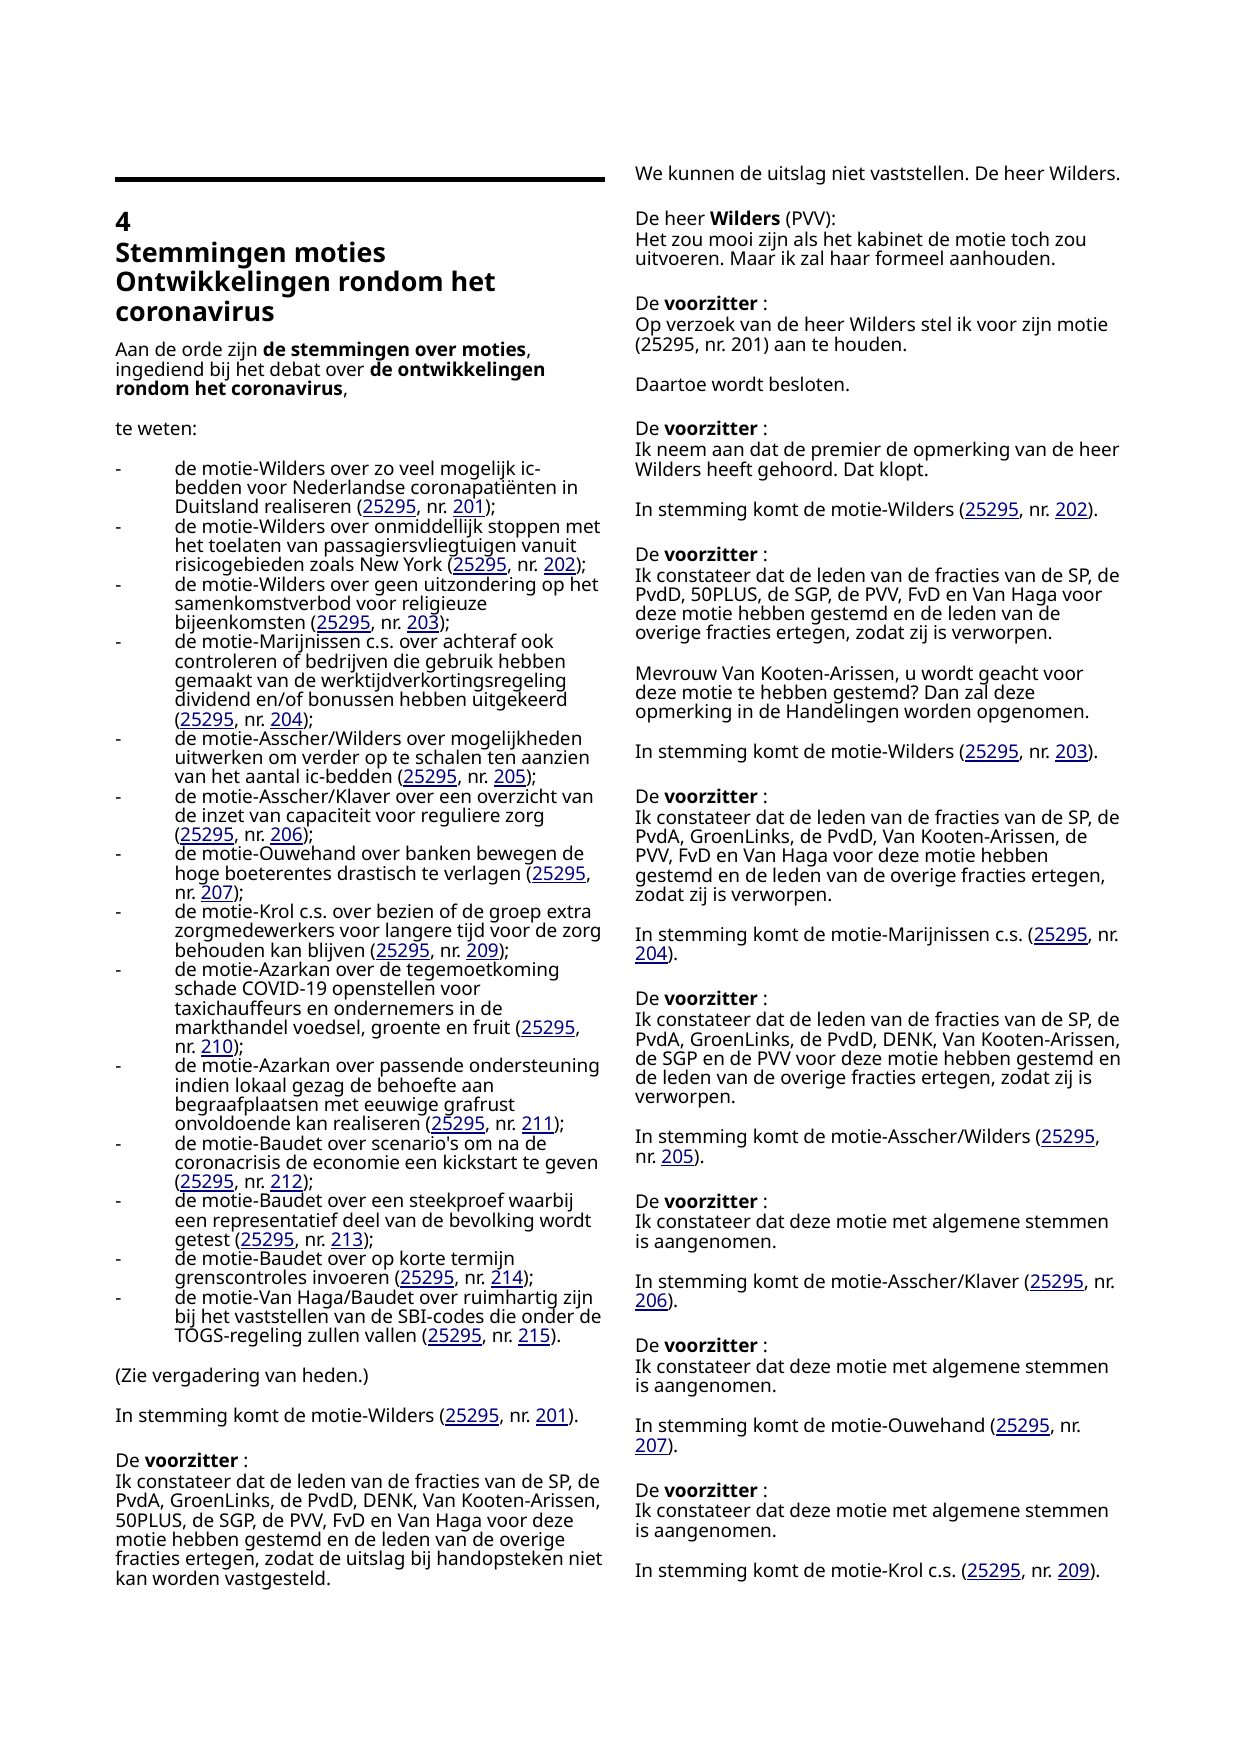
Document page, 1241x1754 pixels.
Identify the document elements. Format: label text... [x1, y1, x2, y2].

list de motie-Krol c.s. over bezien of de groep extra zorgmedewerkers voor langere tijd voor de zorg behouden kan blijven (25295, nr. 209); [115, 903, 605, 961]
list de motie-Asscher/Klaver over een overzicht van de inzet van capaciteit voor reguliere zorg (25295, nr. 206); [115, 788, 605, 845]
text In stemming komt de motie-Wilders (25295, nr. 201). [115, 1407, 605, 1427]
text De voorzitter : [115, 1447, 605, 1473]
text In stemming komt de motie-Krol c.s. (25295, nr. 209). [635, 1562, 1125, 1581]
text Ik constateer dat de leden van de fracties van de SP, de PvdD, 50PLUS, de SGP, de PVV, FvD en Van Haga voor deze motie hebben gestemd en de leden van de overige fracties ertegen, zodat zij is verworpen. [635, 567, 1125, 644]
list de motie-Wilders over onmiddellijk stoppen met het toelaten van passagiersvliegtuigen vanuit risicogebieden zoals New York (25295, nr. 202); [115, 518, 605, 576]
text Ik constateer dat de leden van de fracties van de SP, de PvdA, GroenLinks, de PvdD, DENK, Van Kooten-Arissen, 50PLUS, de SGP, de PVV, FvD en Van Haga voor deze motie hebben gestemd en de leden van de overige fracties ertegen, zodat de uitslag bij handopsteken niet kan worden vastgesteld. [115, 1473, 605, 1589]
list de motie-Baudet over een steekproef waarbij een representatief deel van de bevolking wordt getest (25295, nr. 213); [115, 1192, 605, 1250]
list de motie-Azarkan over de tegemoetkoming schade COVID-19 openstellen voor taxichauffeurs en ondernemers in de markthandel voedsel, groente en fruit (25295, nr. 210); [115, 961, 605, 1057]
text De voorzitter : [635, 1477, 1125, 1502]
list de motie-Asscher/Wilders over mogelijkheden uitwerken om verder op te schalen ten aanzien van het aantal ic-bedden (25295, nr. 205); [115, 730, 605, 788]
list de motie-Baudet over scenario's om na de coronacrisis de economie een kickstart te geven (25295, nr. 212); [115, 1134, 605, 1192]
text Het zou mooi zijn als het kabinet de motie toch zou uitvoeren. Maar ik zal haar formeel aanhouden. [635, 231, 1125, 270]
text Ik constateer dat deze motie met algemene stemmen is aangenomen. [635, 1358, 1125, 1397]
text (Zie vergadering van heden.) [115, 1367, 605, 1386]
text Ik neem aan dat de premier de opmerking van de heer Wilders heeft gehoord. Dat klopt. [635, 441, 1125, 480]
text De voorzitter : [635, 541, 1125, 567]
text In stemming komt de motie-Wilders (25295, nr. 202). [635, 501, 1125, 520]
text te weten: [115, 420, 605, 439]
list de motie-Wilders over geen uitzondering op het samenkomstverbod voor religieuze bijeenkomsten (25295, nr. 203); [115, 576, 605, 633]
text De voorzitter : [635, 783, 1125, 809]
text Ik constateer dat deze motie met algemene stemmen is aangenomen. [635, 1213, 1125, 1252]
text De voorzitter : [635, 1188, 1125, 1213]
text Daartoe wordt besloten. [635, 376, 1125, 395]
text 4 [115, 203, 605, 239]
text In stemming komt de motie-Wilders (25295, nr. 203). [635, 743, 1125, 762]
list de motie-Ouwehand over banken bewegen de hoge boeterentes drastisch te verlagen (25295, nr. 207); [115, 845, 605, 903]
list de motie-Azarkan over passende ondersteuning indien lokaal gezag de behoefte aan begraafplaatsen met eeuwige grafrust onvoldoende kan realiseren (25295, nr. 211); [115, 1057, 605, 1134]
text In stemming komt de motie-Asscher/Wilders (25295, nr. 205). [635, 1128, 1125, 1167]
text De voorzitter : [635, 416, 1125, 441]
text In stemming komt de motie-Ouwehand (25295, nr. 207). [635, 1417, 1125, 1456]
text De voorzitter : [635, 291, 1125, 316]
text De heer Wilders (PVV): [635, 205, 1125, 231]
text Ik constateer dat deze motie met algemene stemmen is aangenomen. [635, 1502, 1125, 1541]
text We kunnen de uitslag niet vaststellen. De heer Wilders. [635, 165, 1125, 184]
text Op verzoek van de heer Wilders stel ik voor zijn motie (25295, nr. 201) aan te houden. [635, 316, 1125, 355]
list de motie-Baudet over op korte termijn grenscontroles invoeren (25295, nr. 214); [115, 1250, 605, 1289]
text Stemmingen moties Ontwikkelingen rondom het coronavirus [115, 239, 605, 341]
list de motie-Wilders over zo veel mogelijk ic-bedden voor Nederlandse coronapatiënten in Duitsland realiseren (25295, nr. 201); [115, 460, 605, 518]
list de motie-Marijnissen c.s. over achteraf ook controleren of bedrijven die gebruik hebben gemaakt van de werktijdverkortingsregeling dividend en/of bonussen hebben uitgekeerd (25295, nr. 204); [115, 633, 605, 730]
text In stemming komt de motie-Asscher/Klaver (25295, nr. 206). [635, 1273, 1125, 1311]
text Ik constateer dat de leden van de fracties van de SP, de PvdA, GroenLinks, de PvdD, DENK, Van Kooten-Arissen, de SGP en de PVV voor deze motie hebben gestemd en de leden van de overige fracties ertegen, zodat zij is verworpen. [635, 1011, 1125, 1108]
text In stemming komt de motie-Marijnissen c.s. (25295, nr. 204). [635, 926, 1125, 965]
text Mevrouw Van Kooten-Arissen, u wordt geacht voor deze motie te hebben gestemd? Dan zal deze opmerking in de Handelingen worden opgenomen. [635, 664, 1125, 722]
list de motie-Van Haga/Baudet over ruimhartig zijn bij het vaststellen van de SBI-codes die onder de TOGS-regeling zullen vallen (25295, nr. 215). [115, 1289, 605, 1346]
text Aan de orde zijn de stemmingen over moties, ingediend bij het debat over de ontwikkelingen rondom het coronavirus, [115, 341, 605, 399]
text De voorzitter : [635, 1332, 1125, 1358]
text Ik constateer dat de leden van de fracties van de SP, de PvdA, GroenLinks, de PvdD, Van Kooten-Arissen, de PVV, FvD en Van Haga voor deze motie hebben gestemd en de leden van de overige fracties ertegen, zodat zij is verworpen. [635, 809, 1125, 905]
text De voorzitter : [635, 986, 1125, 1011]
